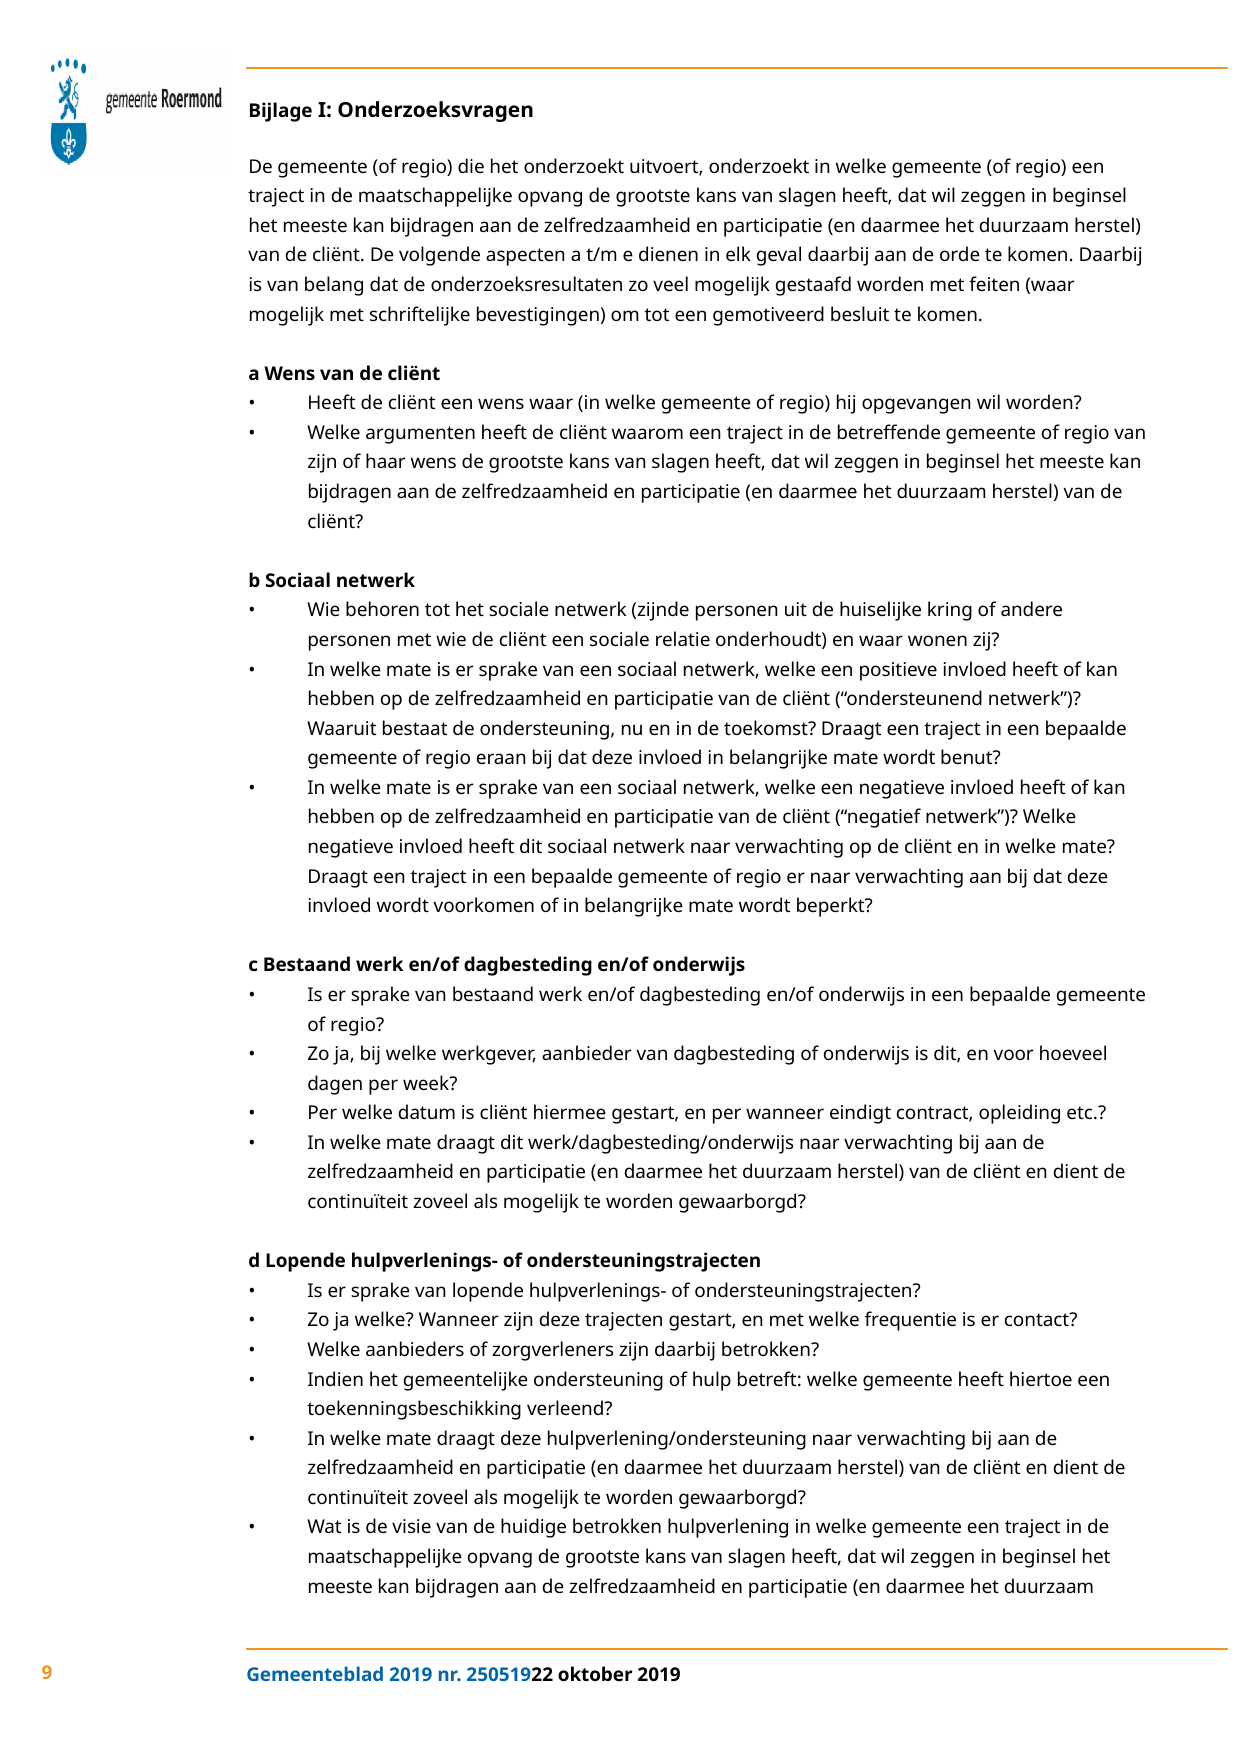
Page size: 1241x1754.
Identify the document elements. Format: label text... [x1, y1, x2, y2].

list Zo ja, bij welke werkgever, aanbieder van dagbesteding of onderwijs is dit, en voor hoeveel dagen per week? [248, 1040, 1152, 1096]
list Indien het gemeentelijke ondersteuning of hulp betreft: welke gemeente heeft hiertoe een toekenningsbeschikking verleend? [248, 1366, 1152, 1421]
text a Wens van de cliënt [248, 360, 1152, 386]
list Zo ja welke? Wanneer zijn deze trajecten gestart, en met welke frequentie is er contact? [248, 1307, 1152, 1332]
list In welke mate draagt dit werk/dagbesteding/onderwijs naar verwachting bij aan de zelfredzaamheid en participatie (en daarmee het duurzaam herstel) van de cliënt en dient de continuïteit zoveel als mogelijk te worden gewaarborgd? [248, 1129, 1152, 1214]
text Bijlage I: Onderzoeksvragen [248, 95, 1152, 123]
list Is er sprake van bestaand werk en/of dagbesteding en/of onderwijs in een bepaalde gemeente of regio? [248, 981, 1152, 1037]
list In welke mate draagt deze hulpverlening/ondersteuning naar verwachting bij aan de zelfredzaamheid en participatie (en daarmee het duurzaam herstel) van de cliënt en dient de continuïteit zoveel als mogelijk te worden gewaarborgd? [248, 1425, 1152, 1510]
text De gemeente (of regio) die het onderzoekt uitvoert, onderzoekt in welke gemeente (of regio) een traject in de maatschappelijke opvang de grootste kans van slagen heeft, dat wil zeggen in beginsel het meeste kan bijdragen aan de zelfredzaamheid en participatie (en daarmee het duurzaam herstel) van de cliënt. De volgende aspecten a t/m e dienen in elk geval daarbij aan de orde te komen. Daarbij is van belang dat de onderzoeksresultaten zo veel mogelijk gestaafd worden met feiten (waar mogelijk met schriftelijke bevestigingen) om tot een gemotiveerd besluit te komen. [248, 153, 1152, 327]
text b Sociaal netwerk [248, 567, 1152, 593]
list Per welke datum is cliënt hiermee gestart, en per wanneer eindigt contract, opleiding etc.? [248, 1099, 1152, 1125]
list Welke aanbieders of zorgverleners zijn daarbij betrokken? [248, 1336, 1152, 1362]
list Heeft de cliënt een wens waar (in welke gemeente of regio) hij opgevangen wil worden? [248, 389, 1152, 415]
text d Lopende hulpverlenings- of ondersteuningstrajecten [248, 1247, 1152, 1273]
picture [41, 47, 231, 172]
list Is er sprake van lopende hulpverlenings- of ondersteuningstrajecten? [248, 1277, 1152, 1303]
list Wat is de visie van de huidige betrokken hulpverlening in welke gemeente een traject in de maatschappelijke opvang de grootste kans van slagen heeft, dat wil zeggen in beginsel het meeste kan bijdragen aan de zelfredzaamheid en participatie (en daarmee het duurzaam [248, 1514, 1152, 1599]
text c Bestaand werk en/of dagbesteding en/of onderwijs [248, 952, 1152, 977]
list Welke argumenten heeft de cliënt waarom een traject in de betreffende gemeente of regio van zijn of haar wens de grootste kans van slagen heeft, dat wil zeggen in beginsel het meeste kan bijdragen aan de zelfredzaamheid en participatie (en daarmee het duurzaam herstel) van de cliënt? [248, 419, 1152, 534]
list In welke mate is er sprake van een sociaal netwerk, welke een negatieve invloed heeft of kan hebben op de zelfredzaamheid en participatie van de cliënt (“negatief netwerk”)? Welke negatieve invloed heeft dit sociaal netwerk naar verwachting op de cliënt en in welke mate? Draagt een traject in een bepaalde gemeente of regio er naar verwachting aan bij dat deze invloed wordt voorkomen of in belangrijke mate wordt beperkt? [248, 774, 1152, 918]
list Wie behoren tot het sociale netwerk (zijnde personen uit de huiselijke kring of andere personen met wie de cliënt een sociale relatie onderhoudt) en waar wonen zij? [248, 597, 1152, 652]
list In welke mate is er sprake van een sociaal netwerk, welke een positieve invloed heeft of kan hebben op de zelfredzaamheid en participatie van de cliënt (“ondersteunend netwerk”)? Waaruit bestaat de ondersteuning, nu en in de toekomst? Draagt een traject in een bepaalde gemeente of regio eraan bij dat deze invloed in belangrijke mate wordt benut? [248, 656, 1152, 770]
